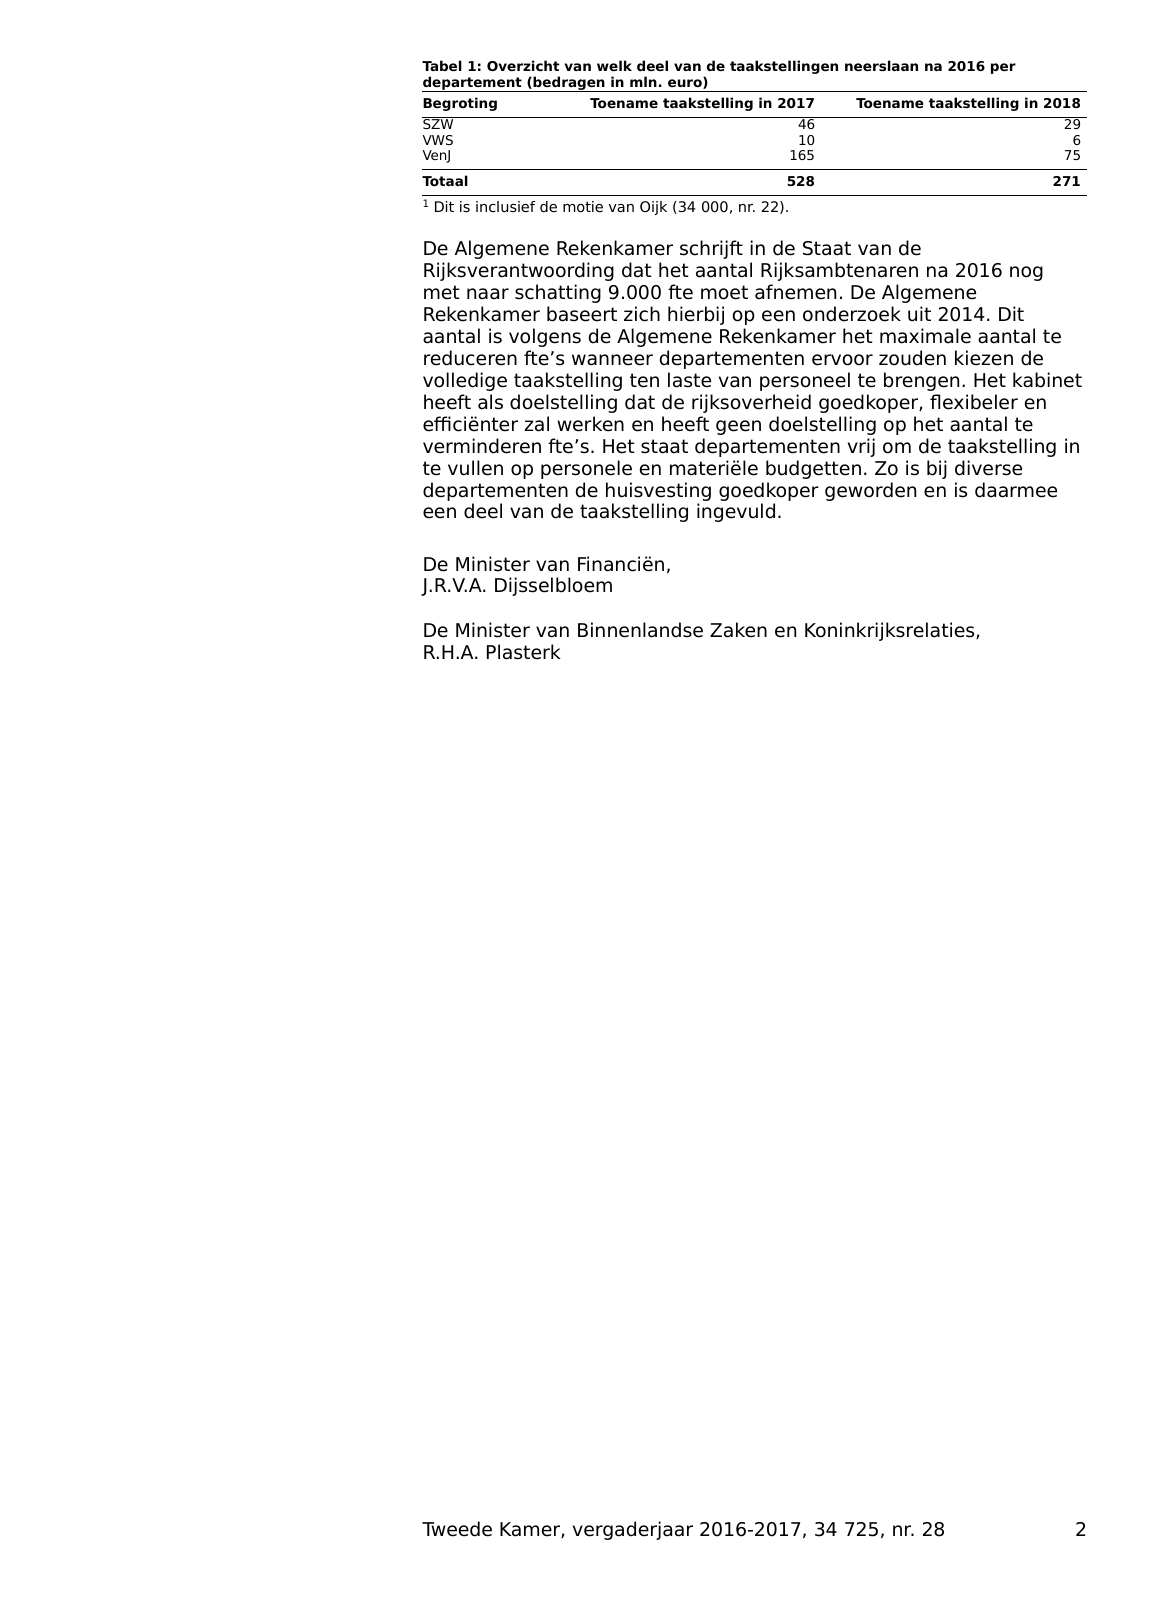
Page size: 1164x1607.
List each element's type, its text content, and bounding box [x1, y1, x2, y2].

table_cell Toename taakstelling in 2018 [821, 92, 1087, 117]
table_cell 528 [555, 170, 821, 195]
text De Minister van Binnenlandse Zaken en Koninkrijksrelaties, R.H.A. Plasterk [422, 619, 1087, 663]
table_cell 165 [555, 148, 821, 168]
table_cell 29 [821, 118, 1087, 132]
table_cell 10 [555, 133, 821, 148]
text De Algemene Rekenkamer schrijft in de Staat van de Rijksverantwoording dat het aantal Rijksambtenaren na 2016 nog met naar schatting 9.000 fte moet afnemen. De Algemene Rekenkamer baseert zich hierbij op een onderzoek uit 2014. Dit aantal is volgens de Algemene Rekenkamer het maximale aantal te reduceren fte’s wanneer departementen ervoor zouden kiezen de volledige taakstelling ten laste van personeel te brengen. Het kabinet heeft als doelstelling dat de rijksoverheid goedkoper, flexibeler en efficiënter zal werken en heeft geen doelstelling op het aantal te verminderen fte’s. Het staat departementen vrij om de taakstelling in te vullen op personele en materiële budgetten. Zo is bij diverse departementen de huisvesting goedkoper geworden en is daarmee een deel van de taakstelling ingevuld. [422, 238, 1087, 523]
table_cell 1 Dit is inclusief de motie van Oijk (34 000, nr. 22). [422, 196, 1087, 216]
table_cell 6 [821, 133, 1087, 148]
table_cell Toename taakstelling in 2017 [555, 92, 821, 117]
table_cell 46 [555, 118, 821, 132]
table_cell 75 [821, 148, 1087, 168]
text De Minister van Financiën, J.R.V.A. Dijsselbloem [422, 553, 1087, 597]
table_header Tabel 1: Overzicht van welk deel van de taakstellingen neerslaan na 2016 per departement (bedragen in mln. euro) [422, 59, 1087, 91]
table_cell SZW [422, 118, 555, 132]
table_cell Begroting [422, 92, 555, 117]
table_cell 271 [821, 170, 1087, 195]
table_cell Totaal [422, 170, 555, 195]
table_cell VWS [422, 133, 555, 148]
table_cell VenJ [422, 148, 555, 168]
